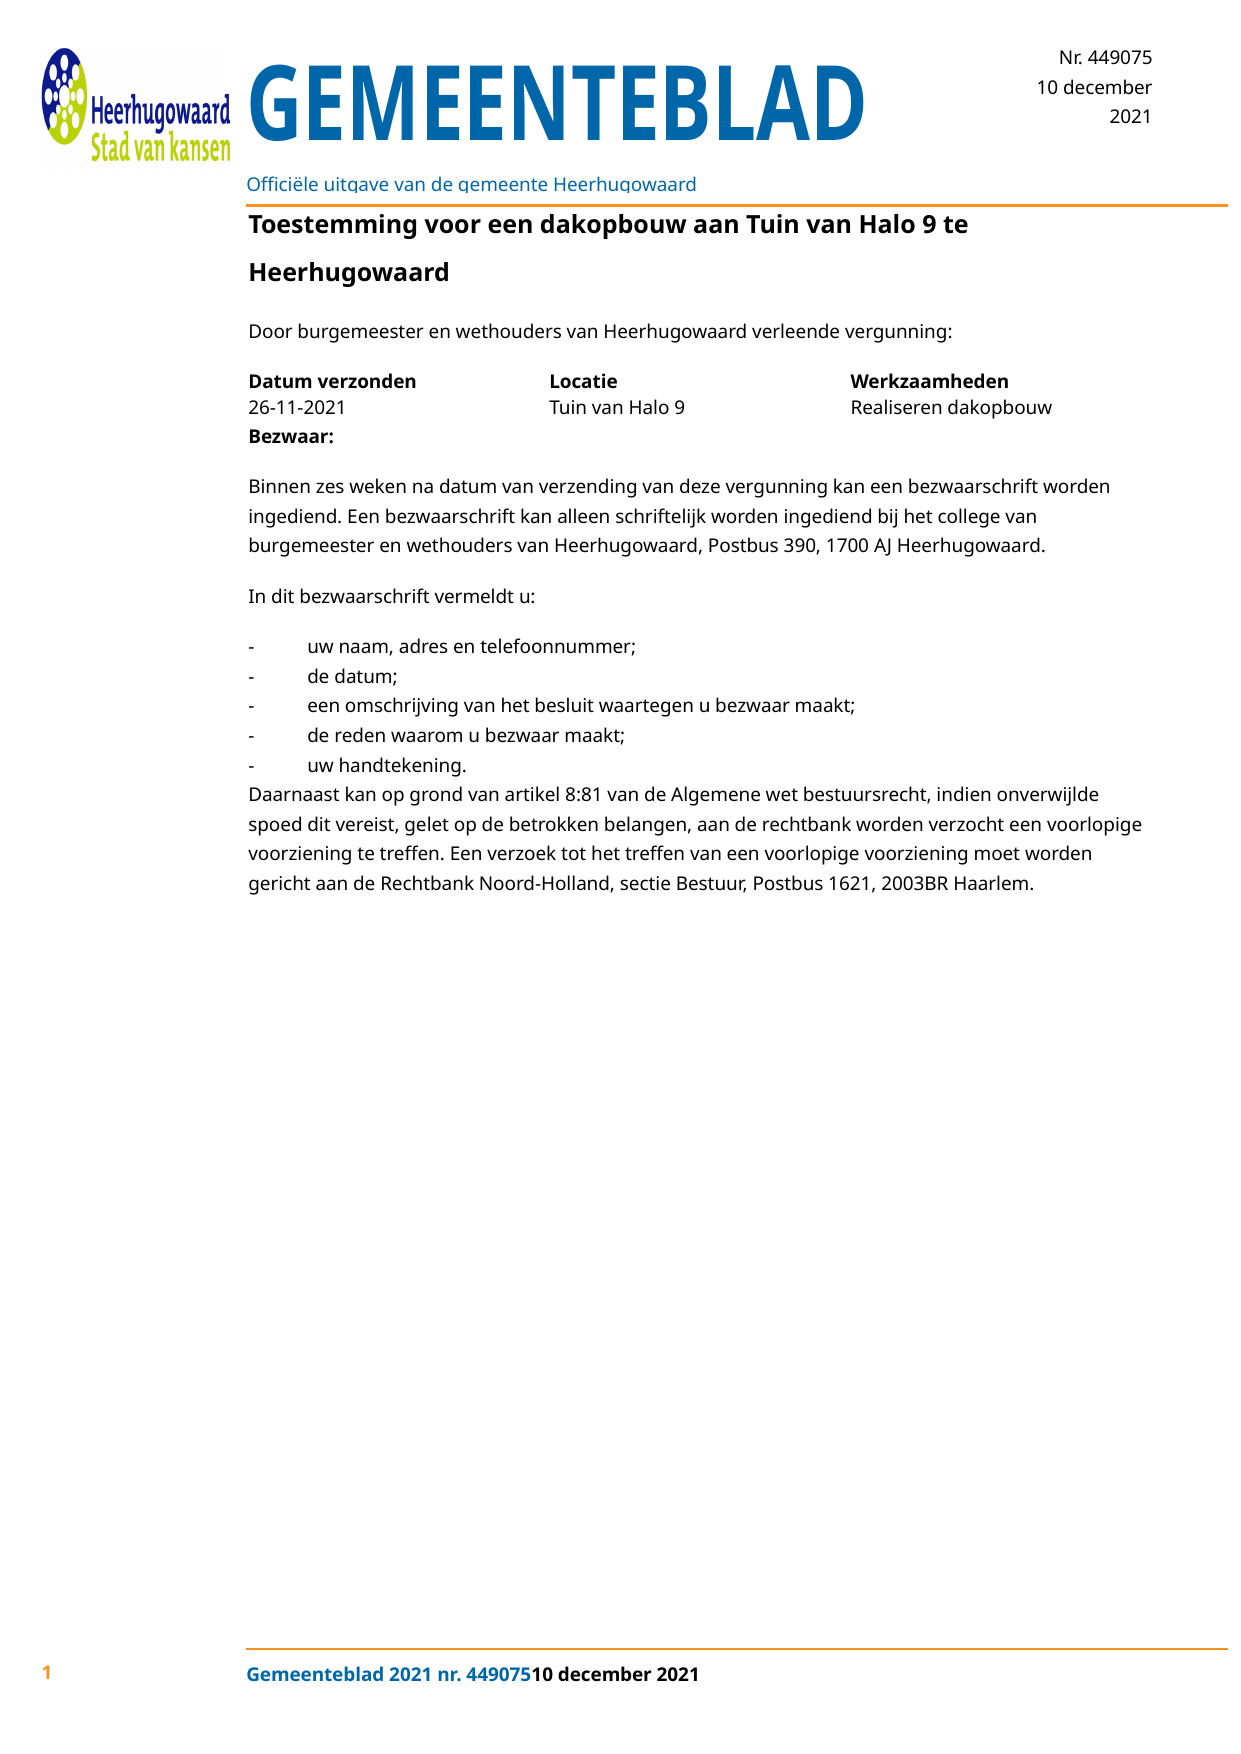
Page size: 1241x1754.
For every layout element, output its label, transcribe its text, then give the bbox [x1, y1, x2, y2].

text Door burgemeester en wethouders van Heerhugowaard verleende vergunning: [248, 318, 1152, 344]
table_header Datum verzonden [248, 369, 549, 394]
list uw handtekening. [248, 752, 1152, 778]
picture [41, 47, 231, 172]
list een omschrijving van het besluit waartegen u bezwaar maakt; [248, 693, 1152, 718]
list de reden waarom u bezwaar maakt; [248, 722, 1152, 748]
table_cell Tuin van Halo 9 [549, 394, 850, 420]
text Bezwaar: [248, 423, 1152, 449]
text In dit bezwaarschrift vermeldt u: [248, 583, 1152, 609]
list de datum; [248, 663, 1152, 689]
text Binnen zes weken na datum van verzending van deze vergunning kan een bezwaarschrift worden ingediend. Een bezwaarschrift kan alleen schriftelijk worden ingediend bij het college van burgemeester en wethouders van Heerhugowaard, Postbus 390, 1700 AJ Heerhugowaard. [248, 473, 1152, 558]
table_header Locatie [549, 369, 850, 394]
table_cell 26-11-2021 [248, 394, 549, 420]
table_cell Realiseren dakopbouw [850, 394, 1152, 420]
table_header Werkzaamheden [850, 369, 1152, 394]
list uw naam, adres en telefoonnummer; [248, 633, 1152, 659]
text Toestemming voor een dakopbouw aan Tuin van Halo 9 te Heerhugowaard [248, 207, 1152, 288]
text Daarnaast kan op grond van artikel 8:81 van de Algemene wet bestuursrecht, indien onverwijlde spoed dit vereist, gelet op de betrokken belangen, aan de rechtbank worden verzocht een voorlopige voorziening te treffen. Een verzoek tot het treffen van een voorlopige voorziening moet worden gericht aan de Rechtbank Noord-Holland, sectie Bestuur, Postbus 1621, 2003BR Haarlem. [248, 781, 1152, 896]
